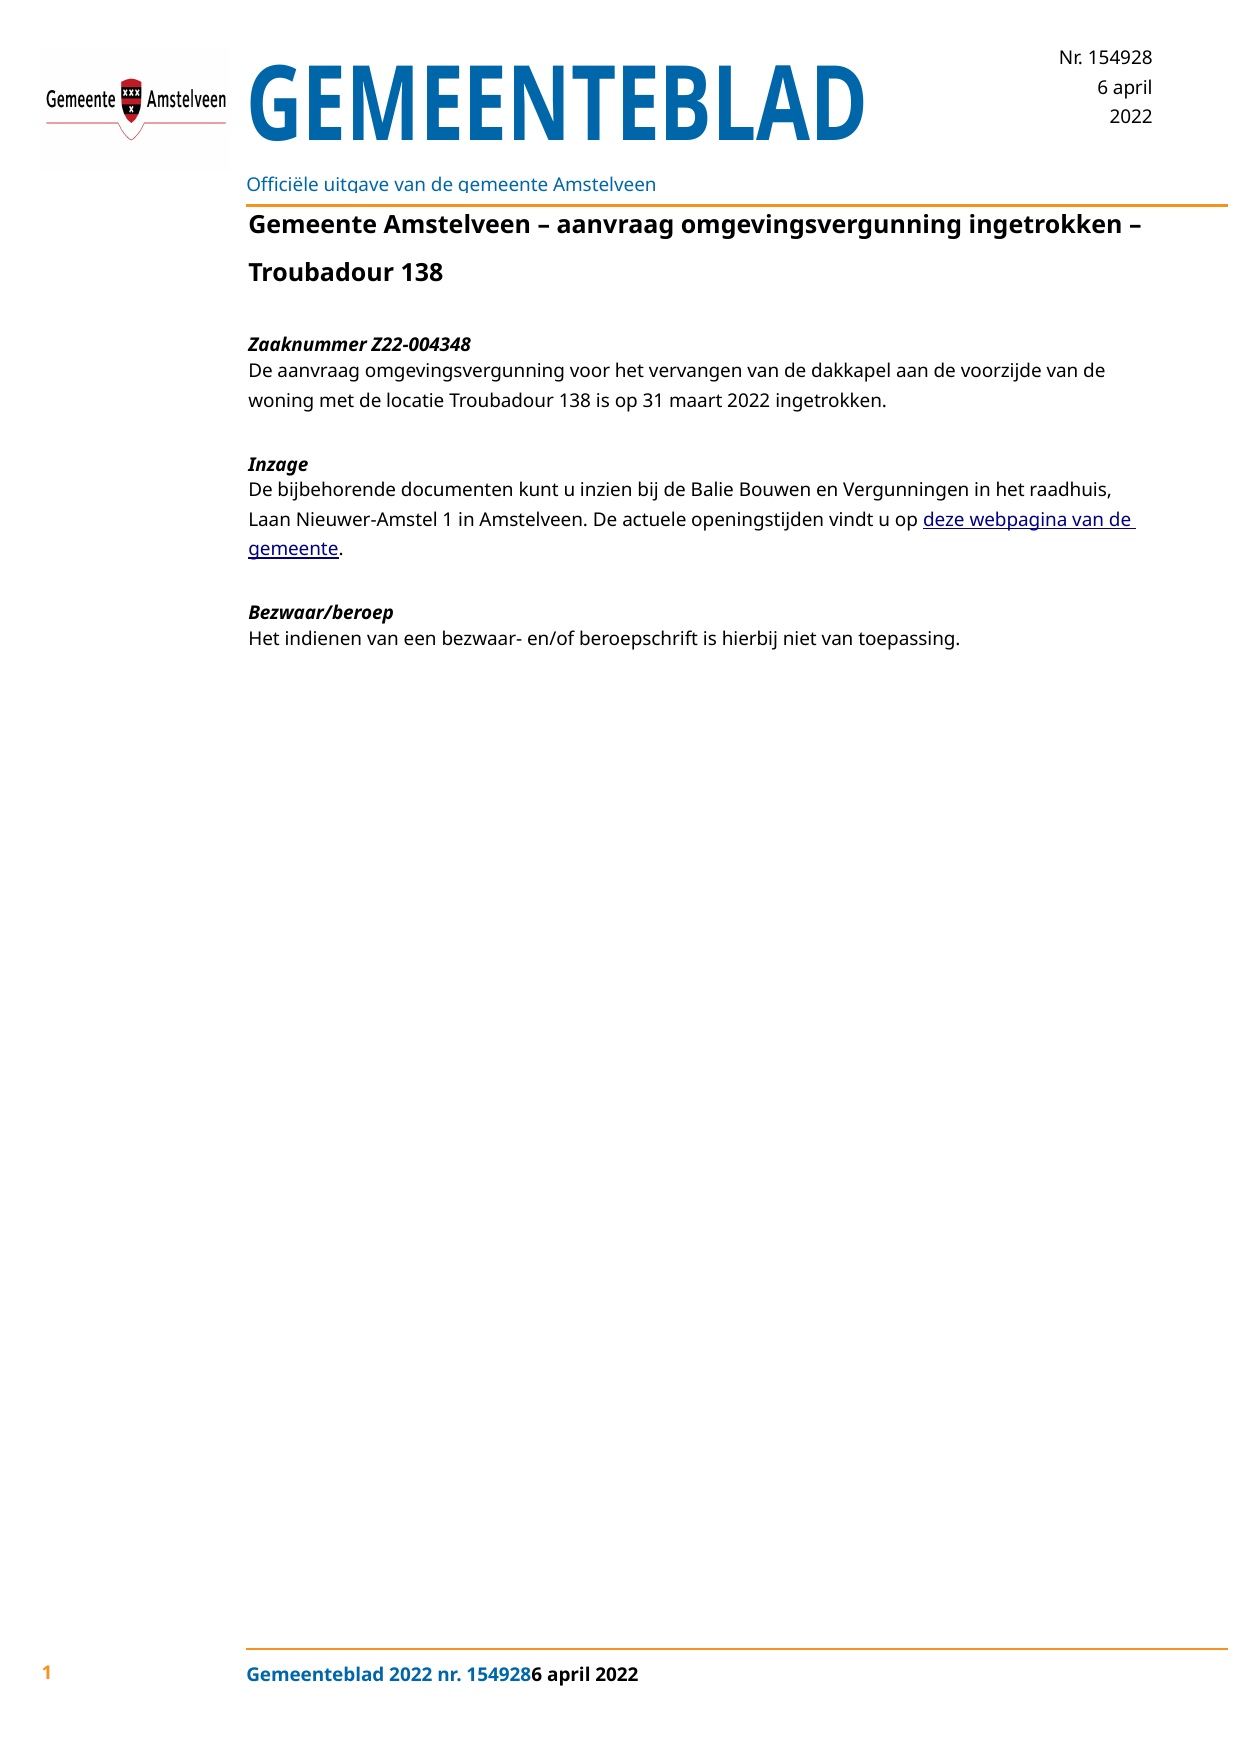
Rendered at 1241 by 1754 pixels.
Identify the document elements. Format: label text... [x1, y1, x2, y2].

picture [41, 47, 231, 172]
text Bezwaar/beroep [248, 599, 1152, 625]
text Inzage [248, 451, 1152, 476]
text Gemeente Amstelveen – aanvraag omgevingsvergunning ingetrokken – Troubadour 138 [248, 207, 1152, 288]
text Het indienen van een bezwaar- en/of beroepschrift is hierbij niet van toepassing. [248, 625, 1152, 651]
text De bijbehorende documenten kunt u inzien bij de Balie Bouwen en Vergunningen in het raadhuis, Laan Nieuwer-Amstel 1 in Amstelveen. De actuele openingstijden vindt u op deze webpagina van de gemeente. [248, 476, 1152, 561]
text Zaaknummer Z22-004348 [248, 331, 1152, 357]
text De aanvraag omgevingsvergunning voor het vervangen van de dakkapel aan de voorzijde van de woning met de locatie Troubadour 138 is op 31 maart 2022 ingetrokken. [248, 357, 1152, 412]
